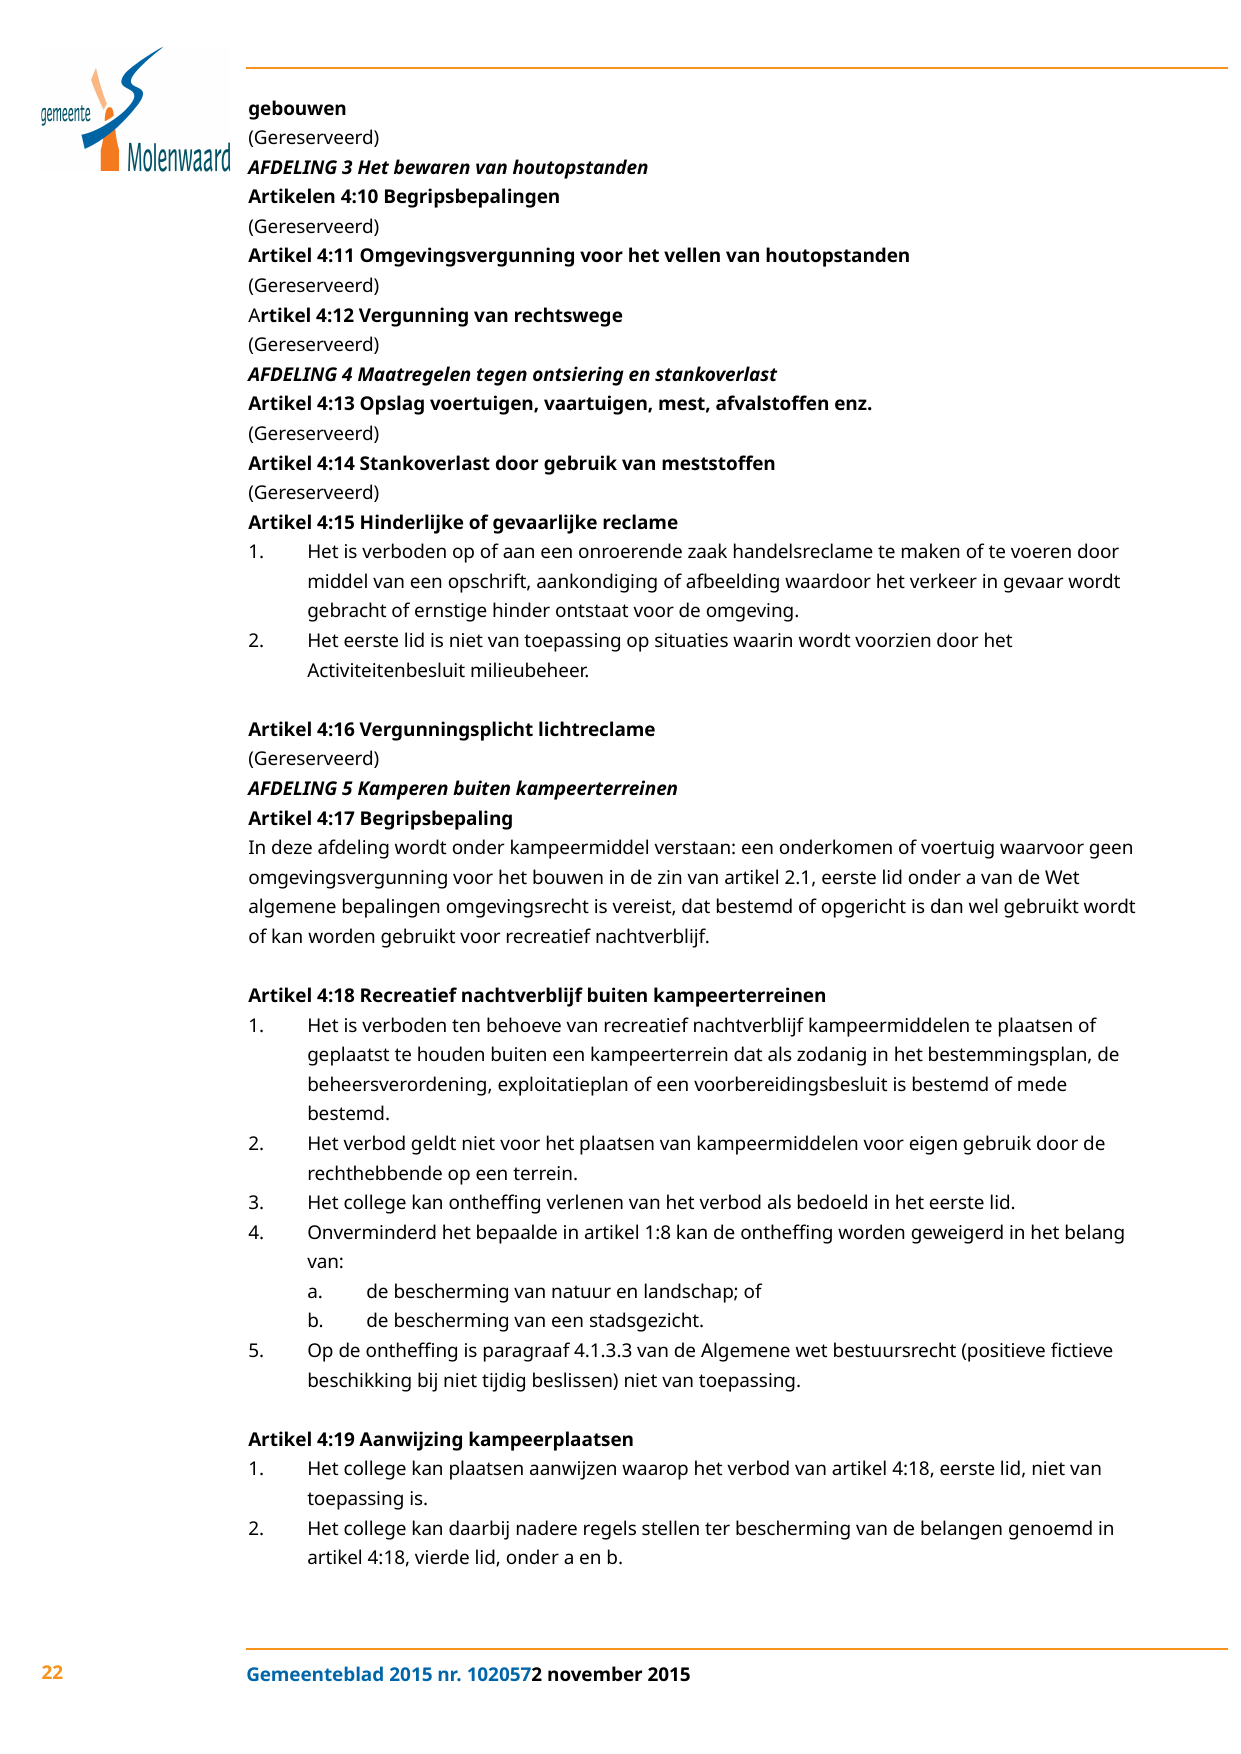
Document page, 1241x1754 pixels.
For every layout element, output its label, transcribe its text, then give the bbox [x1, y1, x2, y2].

text AFDELING 4 Maatregelen tegen ontsiering en stankoverlast [248, 361, 1152, 387]
text AFDELING 3 Het bewaren van houtopstanden [248, 154, 1152, 180]
text Artikel 4:12 Vergunning van rechtswege [248, 302, 1152, 328]
text (Gereserveerd) [248, 479, 1152, 505]
text Artikel 4:18 Recreatief nachtverblijf buiten kampeerterreinen [248, 982, 1152, 1008]
list Het is verboden ten behoeve van recreatief nachtverblijf kampeermiddelen te plaatsen of geplaatst te houden buiten een kampeerterrein dat als zodanig in het bestemmingsplan, de beheersverordening, exploitatieplan of een voorbereidingsbesluit is bestemd of mede bestemd. [248, 1012, 1152, 1126]
list Op de ontheffing is paragraaf 4.1.3.3 van de Algemene wet bestuursrecht (positieve fictieve beschikking bij niet tijdig beslissen) niet van toepassing. [248, 1337, 1152, 1393]
text Artikel 4:16 Vergunningsplicht lichtreclame [248, 716, 1152, 742]
list Het college kan ontheffing verlenen van het verbod als bedoeld in het eerste lid. [248, 1189, 1152, 1215]
picture [41, 47, 231, 172]
text Artikel 4:11 Omgevingsvergunning voor het vellen van houtopstanden [248, 243, 1152, 268]
text Artikel 4:15 Hinderlijke of gevaarlijke reclame [248, 509, 1152, 535]
list Het verbod geldt niet voor het plaatsen van kampeermiddelen voor eigen gebruik door de rechthebbende op een terrein. [248, 1130, 1152, 1186]
text (Gereserveerd) [248, 331, 1152, 357]
list de bescherming van natuur en landschap; of [307, 1278, 1152, 1304]
list Het college kan plaatsen aanwijzen waarop het verbod van artikel 4:18, eerste lid, niet van toepassing is. [248, 1456, 1152, 1511]
text Artikelen 4:10 Begripsbepalingen [248, 183, 1152, 209]
text Artikel 4:19 Aanwijzing kampeerplaatsen [248, 1426, 1152, 1452]
text AFDELING 5 Kamperen buiten kampeerterreinen [248, 775, 1152, 801]
list Onverminderd het bepaalde in artikel 1:8 kan de ontheffing worden geweigerd in het belang van: [248, 1219, 1152, 1274]
text Artikel 4:14 Stankoverlast door gebruik van meststoffen [248, 450, 1152, 476]
text (Gereserveerd) [248, 213, 1152, 239]
text gebouwen [248, 95, 1152, 121]
list Het college kan daarbij nadere regels stellen ter bescherming van de belangen genoemd in artikel 4:18, vierde lid, onder a en b. [248, 1515, 1152, 1570]
list Het eerste lid is niet van toepassing op situaties waarin wordt voorzien door het Activiteitenbesluit milieubeheer. [248, 627, 1152, 683]
text In deze afdeling wordt onder kampeermiddel verstaan: een onderkomen of voertuig waarvoor geen omgevingsvergunning voor het bouwen in de zin van artikel 2.1, eerste lid onder a van de Wet algemene bepalingen omgevingsrecht is vereist, dat bestemd of opgericht is dan wel gebruikt wordt of kan worden gebruikt voor recreatief nachtverblijf. [248, 834, 1152, 949]
list de bescherming van een stadsgezicht. [307, 1308, 1152, 1333]
text (Gereserveerd) [248, 272, 1152, 298]
text Artikel 4:13 Opslag voertuigen, vaartuigen, mest, afvalstoffen enz. [248, 391, 1152, 416]
text (Gereserveerd) [248, 746, 1152, 771]
list Het is verboden op of aan een onroerende zaak handelsreclame te maken of te voeren door middel van een opschrift, aankondiging of afbeelding waardoor het verkeer in gevaar wordt gebracht of ernstige hinder ontstaat voor de omgeving. [248, 538, 1152, 623]
text Artikel 4:17 Begripsbepaling [248, 805, 1152, 831]
text (Gereserveerd) [248, 124, 1152, 150]
text (Gereserveerd) [248, 420, 1152, 446]
